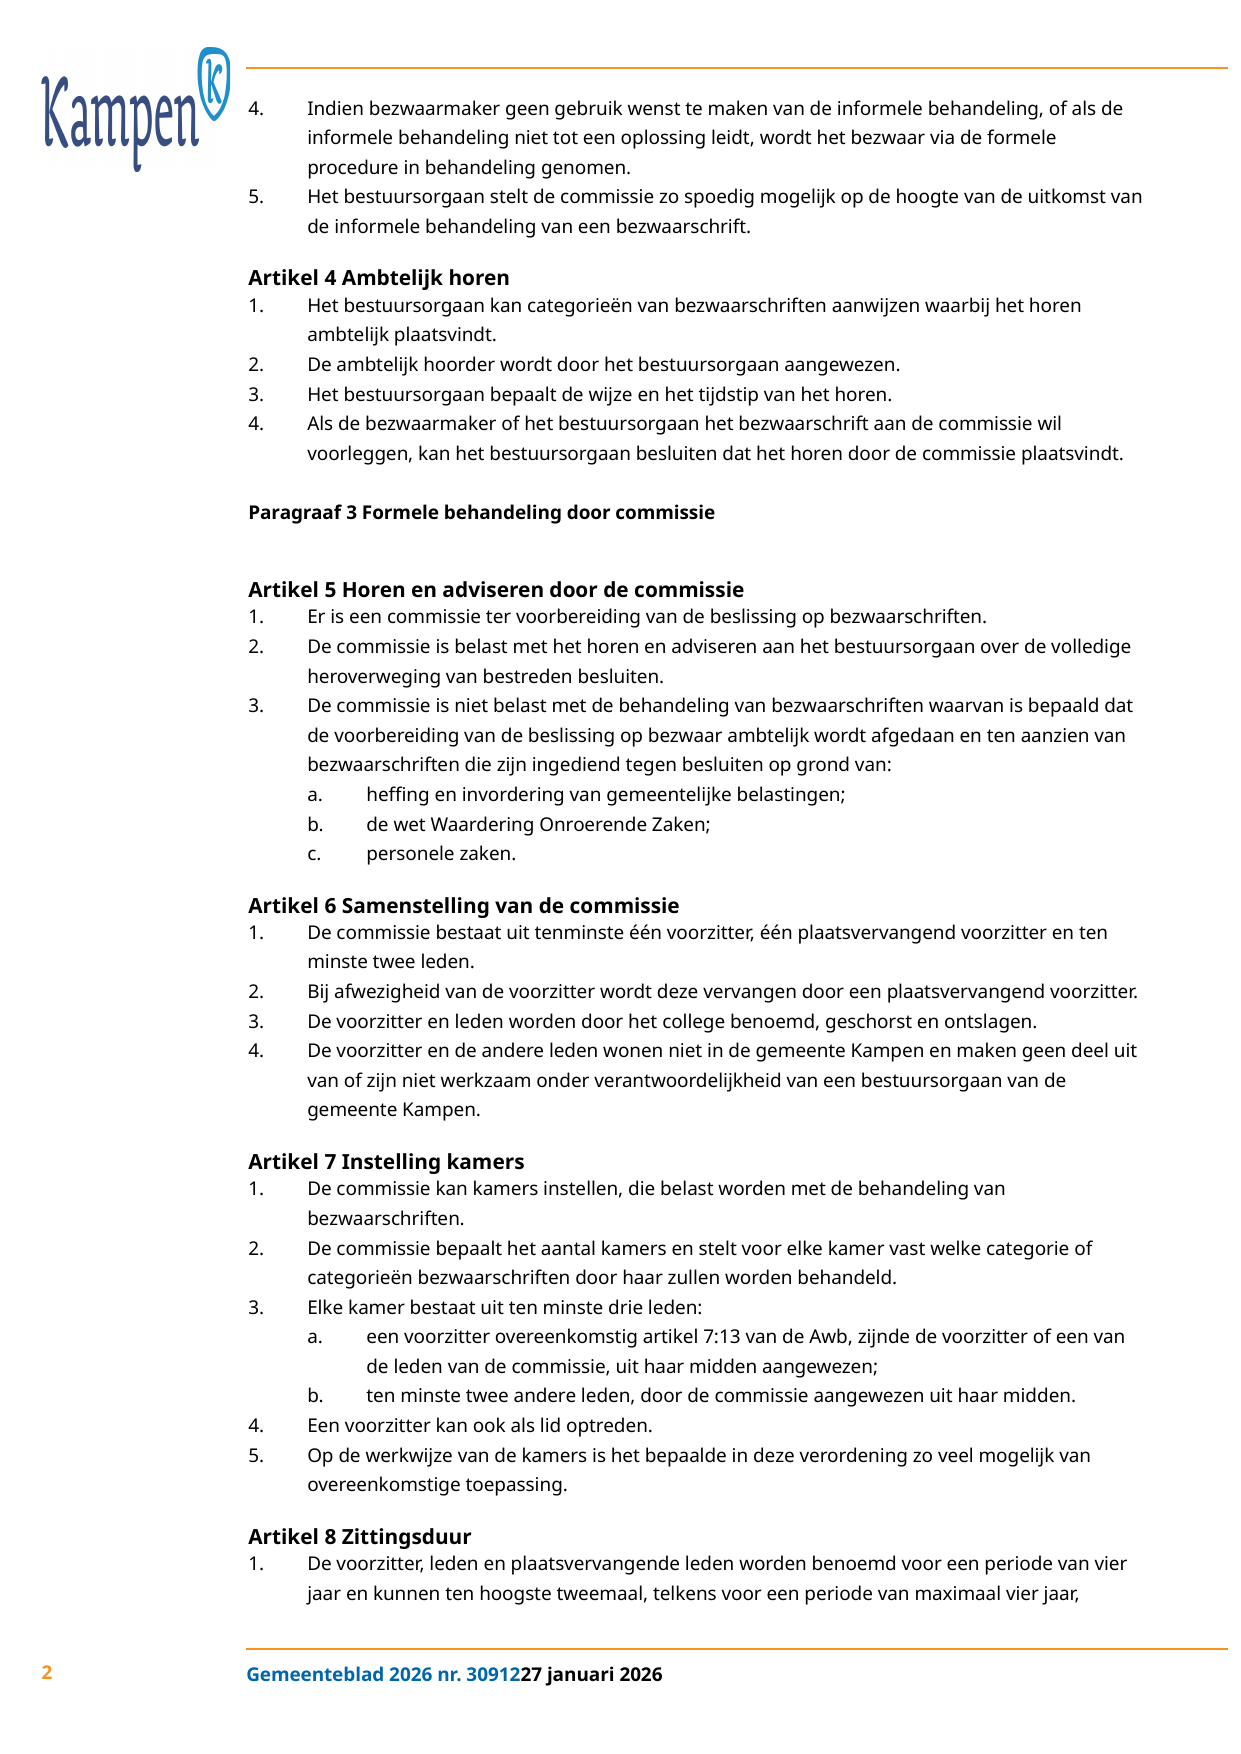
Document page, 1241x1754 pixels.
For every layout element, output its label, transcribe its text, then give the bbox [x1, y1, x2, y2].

text Artikel 8 Zittingsduur [248, 1522, 1152, 1550]
list een voorzitter overeenkomstig artikel 7:13 van de Awb, zijnde de voorzitter of een van de leden van de commissie, uit haar midden aangewezen; [307, 1323, 1152, 1379]
list De commissie bepaalt het aantal kamers en stelt voor elke kamer vast welke categorie of categorieën bezwaarschriften door haar zullen worden behandeld. [248, 1235, 1152, 1290]
list Op de werkwijze van de kamers is het bepaalde in deze verordening zo veel mogelijk van overeenkomstige toepassing. [248, 1442, 1152, 1497]
text Artikel 5 Horen en adviseren door de commissie [248, 575, 1152, 604]
list Indien bezwaarmaker geen gebruik wenst te maken van de informele behandeling, of als de informele behandeling niet tot een oplossing leidt, wordt het bezwaar via de formele procedure in behandeling genomen. [248, 95, 1152, 180]
text Artikel 4 Ambtelijk horen [248, 263, 1152, 292]
list de wet Waardering Onroerende Zaken; [307, 811, 1152, 836]
list De voorzitter en leden worden door het college benoemd, geschorst en ontslagen. [248, 1008, 1152, 1034]
list heffing en invordering van gemeentelijke belastingen; [307, 781, 1152, 807]
text Artikel 6 Samenstelling van de commissie [248, 891, 1152, 919]
list ten minste twee andere leden, door de commissie aangewezen uit haar midden. [307, 1383, 1152, 1408]
list De commissie kan kamers instellen, die belast worden met de behandeling van bezwaarschriften. [248, 1176, 1152, 1231]
list Het bestuursorgaan bepaalt de wijze en het tijdstip van het horen. [248, 381, 1152, 406]
list Het bestuursorgaan stelt de commissie zo spoedig mogelijk op de hoogte van de uitkomst van de informele behandeling van een bezwaarschrift. [248, 183, 1152, 239]
list De commissie bestaat uit tenminste één voorzitter, één plaatsvervangend voorzitter en ten minste twee leden. [248, 919, 1152, 974]
picture [41, 47, 231, 172]
text Paragraaf 3 Formele behandeling door commissie [248, 499, 1152, 525]
text Artikel 7 Instelling kamers [248, 1147, 1152, 1176]
list De voorzitter, leden en plaatsvervangende leden worden benoemd voor een periode van vier jaar en kunnen ten hoogste tweemaal, telkens voor een periode van maximaal vier jaar, [248, 1550, 1152, 1606]
list De ambtelijk hoorder wordt door het bestuursorgaan aangewezen. [248, 351, 1152, 377]
list Elke kamer bestaat uit ten minste drie leden: [248, 1294, 1152, 1319]
list De commissie is belast met het horen en adviseren aan het bestuursorgaan over de volledige heroverweging van bestreden besluiten. [248, 633, 1152, 688]
list personele zaken. [307, 840, 1152, 866]
list Een voorzitter kan ook als lid optreden. [248, 1412, 1152, 1438]
list Als de bezwaarmaker of het bestuursorgaan het bezwaarschrift aan de commissie wil voorleggen, kan het bestuursorgaan besluiten dat het horen door de commissie plaatsvindt. [248, 410, 1152, 466]
list De voorzitter en de andere leden wonen niet in de gemeente Kampen en maken geen deel uit van of zijn niet werkzaam onder verantwoordelijkheid van een bestuursorgaan van de gemeente Kampen. [248, 1037, 1152, 1122]
list Er is een commissie ter voorbereiding van de beslissing op bezwaarschriften. [248, 604, 1152, 629]
list Het bestuursorgaan kan categorieën van bezwaarschriften aanwijzen waarbij het horen ambtelijk plaatsvindt. [248, 292, 1152, 347]
list De commissie is niet belast met de behandeling van bezwaarschriften waarvan is bepaald dat de voorbereiding van de beslissing op bezwaar ambtelijk wordt afgedaan en ten aanzien van bezwaarschriften die zijn ingediend tegen besluiten op grond van: [248, 692, 1152, 777]
list Bij afwezigheid van de voorzitter wordt deze vervangen door een plaatsvervangend voorzitter. [248, 978, 1152, 1004]
